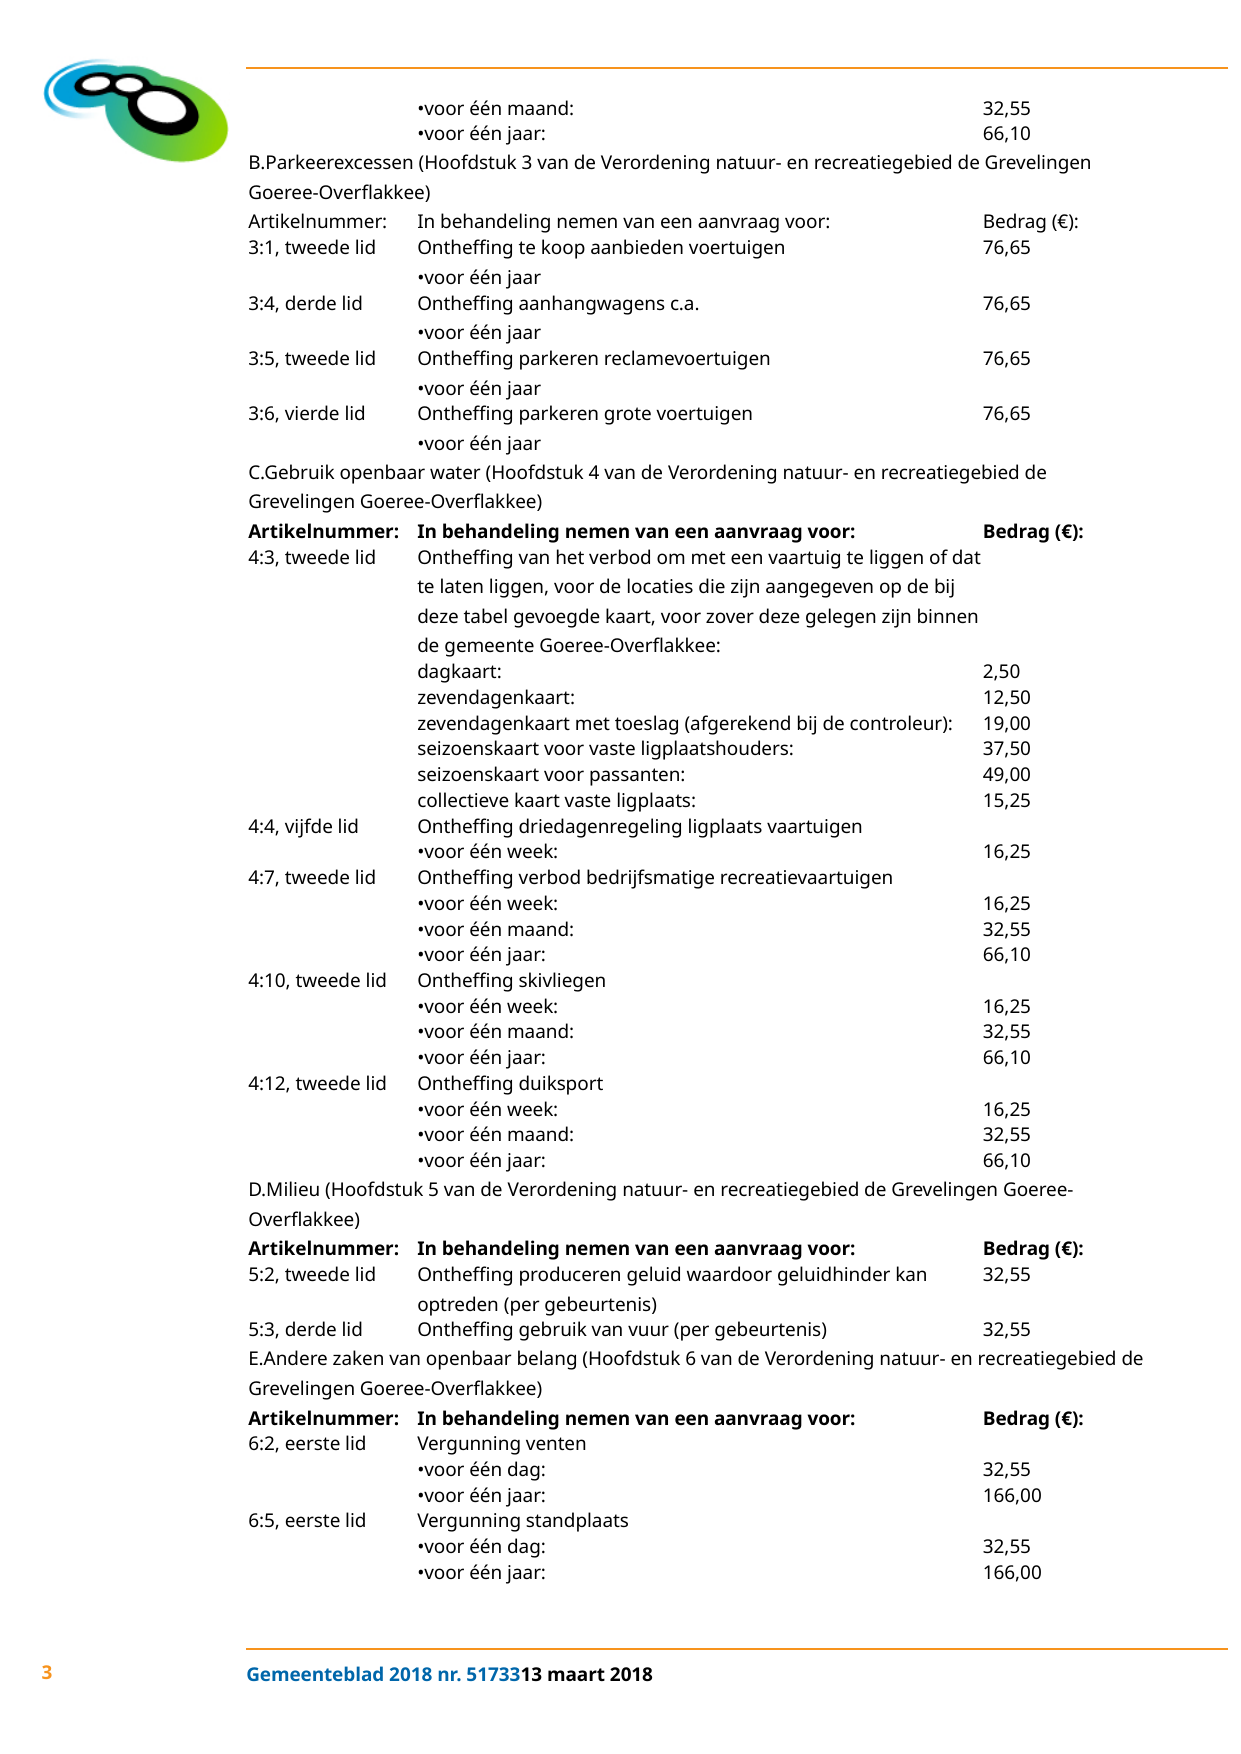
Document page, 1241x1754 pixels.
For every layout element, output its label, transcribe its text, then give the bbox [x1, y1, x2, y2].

table_cell •voor één jaar: [417, 1559, 983, 1585]
table_header Bedrag (€): [983, 1236, 1152, 1261]
table_cell 5:2, tweede lid [248, 1261, 417, 1317]
table_cell [248, 1456, 417, 1482]
table_cell 32,55 [983, 1019, 1152, 1044]
table_cell 166,00 [983, 1482, 1152, 1508]
table_cell •voor één week: [417, 1096, 983, 1122]
table_cell seizoenskaart voor passanten: [417, 761, 983, 787]
table_cell zevendagenkaart: [417, 684, 983, 710]
table_cell [983, 544, 1152, 658]
table_cell •voor één maand: [417, 916, 983, 941]
table_cell •voor één jaar: [417, 121, 983, 146]
table_header In behandeling nemen van een aanvraag voor: [417, 518, 983, 544]
table_cell 3:1, tweede lid [248, 235, 417, 290]
table_header In behandeling nemen van een aanvraag voor: [417, 209, 983, 234]
table_cell Ontheffing parkeren grote voertuigen •voor één jaar [417, 400, 983, 456]
table_cell 5:3, derde lid [248, 1317, 417, 1342]
table_cell 32,55 [983, 1317, 1152, 1342]
table_cell 32,55 [983, 1261, 1152, 1317]
table_cell [248, 1147, 417, 1173]
table_cell [983, 1508, 1152, 1533]
table_cell •voor één jaar: [417, 941, 983, 967]
table_cell [248, 659, 417, 684]
table_cell [248, 761, 417, 787]
table_cell 32,55 [983, 916, 1152, 941]
table_cell •voor één maand: [417, 1122, 983, 1147]
table_cell 32,55 [983, 95, 1152, 121]
table_cell •voor één maand: [417, 95, 983, 121]
table_cell [248, 1534, 417, 1559]
table_cell 15,25 [983, 787, 1152, 813]
table_cell 16,25 [983, 993, 1152, 1019]
table_cell 66,10 [983, 121, 1152, 146]
table_cell 16,25 [983, 890, 1152, 916]
table_header Artikelnummer: [248, 1405, 417, 1431]
table_cell Vergunning venten [417, 1431, 983, 1456]
table_cell 3:6, vierde lid [248, 400, 417, 456]
table_cell 76,65 [983, 400, 1152, 456]
table_cell collectieve kaart vaste ligplaats: [417, 787, 983, 813]
table_cell [983, 1070, 1152, 1096]
table_cell Ontheffing verbod bedrijfsmatige recreatievaartuigen [417, 864, 983, 890]
table_cell 4:3, tweede lid [248, 544, 417, 658]
table_cell seizoenskaart voor vaste ligplaatshouders: [417, 736, 983, 761]
table_cell [248, 1122, 417, 1147]
table_cell 76,65 [983, 290, 1152, 345]
table_cell Ontheffing skivliegen [417, 967, 983, 993]
table_cell [248, 1096, 417, 1122]
text D.Milieu (Hoofdstuk 5 van de Verordening natuur- en recreatiegebied de Grevelingen Goeree-Overflakkee) [248, 1176, 1152, 1232]
table_cell 66,10 [983, 1044, 1152, 1070]
table_cell •voor één maand: [417, 1019, 983, 1044]
table_cell [248, 95, 417, 121]
table_cell •voor één week: [417, 890, 983, 916]
table_cell Ontheffing gebruik van vuur (per gebeurtenis) [417, 1317, 983, 1342]
table_cell •voor één dag: [417, 1534, 983, 1559]
table_header Artikelnummer: [248, 518, 417, 544]
table_cell [248, 890, 417, 916]
table_cell •voor één jaar: [417, 1044, 983, 1070]
table_cell dagkaart: [417, 659, 983, 684]
table_cell 66,10 [983, 941, 1152, 967]
table_cell Ontheffing te koop aanbieden voertuigen •voor één jaar [417, 235, 983, 290]
table_header In behandeling nemen van een aanvraag voor: [417, 1236, 983, 1261]
table_cell [248, 1482, 417, 1508]
table_cell Ontheffing produceren geluid waardoor geluidhinder kan optreden (per gebeurtenis) [417, 1261, 983, 1317]
table_cell 37,50 [983, 736, 1152, 761]
table_cell •voor één jaar: [417, 1482, 983, 1508]
table_cell [248, 736, 417, 761]
table_cell Ontheffing van het verbod om met een vaartuig te liggen of dat te laten liggen, voor de locaties die zijn aangegeven op de bij deze tabel gevoegde kaart, voor zover deze gelegen zijn binnen de gemeente Goeree-Overflakkee: [417, 544, 983, 658]
table_cell [248, 684, 417, 710]
table_cell •voor één week: [417, 993, 983, 1019]
table_cell •voor één week: [417, 839, 983, 864]
table_cell 66,10 [983, 1147, 1152, 1173]
table_cell Ontheffing aanhangwagens c.a. •voor één jaar [417, 290, 983, 345]
table_cell [248, 121, 417, 146]
table_cell 6:5, eerste lid [248, 1508, 417, 1533]
table_cell 3:5, tweede lid [248, 345, 417, 400]
table_cell Vergunning standplaats [417, 1508, 983, 1533]
text C.Gebruik openbaar water (Hoofdstuk 4 van de Verordening natuur- en recreatiegebied de Grevelingen Goeree-Overflakkee) [248, 459, 1152, 514]
table_cell Ontheffing parkeren reclamevoertuigen •voor één jaar [417, 345, 983, 400]
table_cell zevendagenkaart met toeslag (afgerekend bij de controleur): [417, 710, 983, 736]
table_cell 4:4, vijfde lid [248, 813, 417, 838]
table_cell [248, 839, 417, 864]
table_cell 76,65 [983, 345, 1152, 400]
table_cell Ontheffing duiksport [417, 1070, 983, 1096]
table_cell [983, 1431, 1152, 1456]
table_cell •voor één dag: [417, 1456, 983, 1482]
table_cell 32,55 [983, 1122, 1152, 1147]
table_header Bedrag (€): [983, 209, 1152, 234]
table_cell [248, 1559, 417, 1585]
table_cell 49,00 [983, 761, 1152, 787]
table_cell 4:10, tweede lid [248, 967, 417, 993]
table_cell [983, 813, 1152, 838]
table_cell [248, 916, 417, 941]
table_cell 12,50 [983, 684, 1152, 710]
table_cell •voor één jaar: [417, 1147, 983, 1173]
table_cell [983, 967, 1152, 993]
table_cell 19,00 [983, 710, 1152, 736]
table_header Bedrag (€): [983, 1405, 1152, 1431]
table_cell 4:12, tweede lid [248, 1070, 417, 1096]
table_cell [248, 993, 417, 1019]
table_cell [248, 1044, 417, 1070]
text B.Parkeerexcessen (Hoofdstuk 3 van de Verordening natuur- en recreatiegebied de Grevelingen Goeree-Overflakkee) [248, 149, 1152, 205]
table_cell [248, 1019, 417, 1044]
table_cell [248, 941, 417, 967]
table_cell 4:7, tweede lid [248, 864, 417, 890]
table_cell 166,00 [983, 1559, 1152, 1585]
table_cell 32,55 [983, 1456, 1152, 1482]
table_header In behandeling nemen van een aanvraag voor: [417, 1405, 983, 1431]
table_cell 3:4, derde lid [248, 290, 417, 345]
table_header Artikelnummer: [248, 209, 417, 234]
table_cell 16,25 [983, 1096, 1152, 1122]
table_cell 76,65 [983, 235, 1152, 290]
table_cell 2,50 [983, 659, 1152, 684]
table_cell 16,25 [983, 839, 1152, 864]
table_cell [248, 710, 417, 736]
table_cell 32,55 [983, 1534, 1152, 1559]
table_cell [248, 787, 417, 813]
picture [41, 47, 231, 172]
table_header Artikelnummer: [248, 1236, 417, 1261]
table_cell 6:2, eerste lid [248, 1431, 417, 1456]
table_header Bedrag (€): [983, 518, 1152, 544]
text E.Andere zaken van openbaar belang (Hoofdstuk 6 van de Verordening natuur- en recreatiegebied de Grevelingen Goeree-Overflakkee) [248, 1346, 1152, 1401]
table_cell Ontheffing driedagenregeling ligplaats vaartuigen [417, 813, 983, 838]
table_cell [983, 864, 1152, 890]
